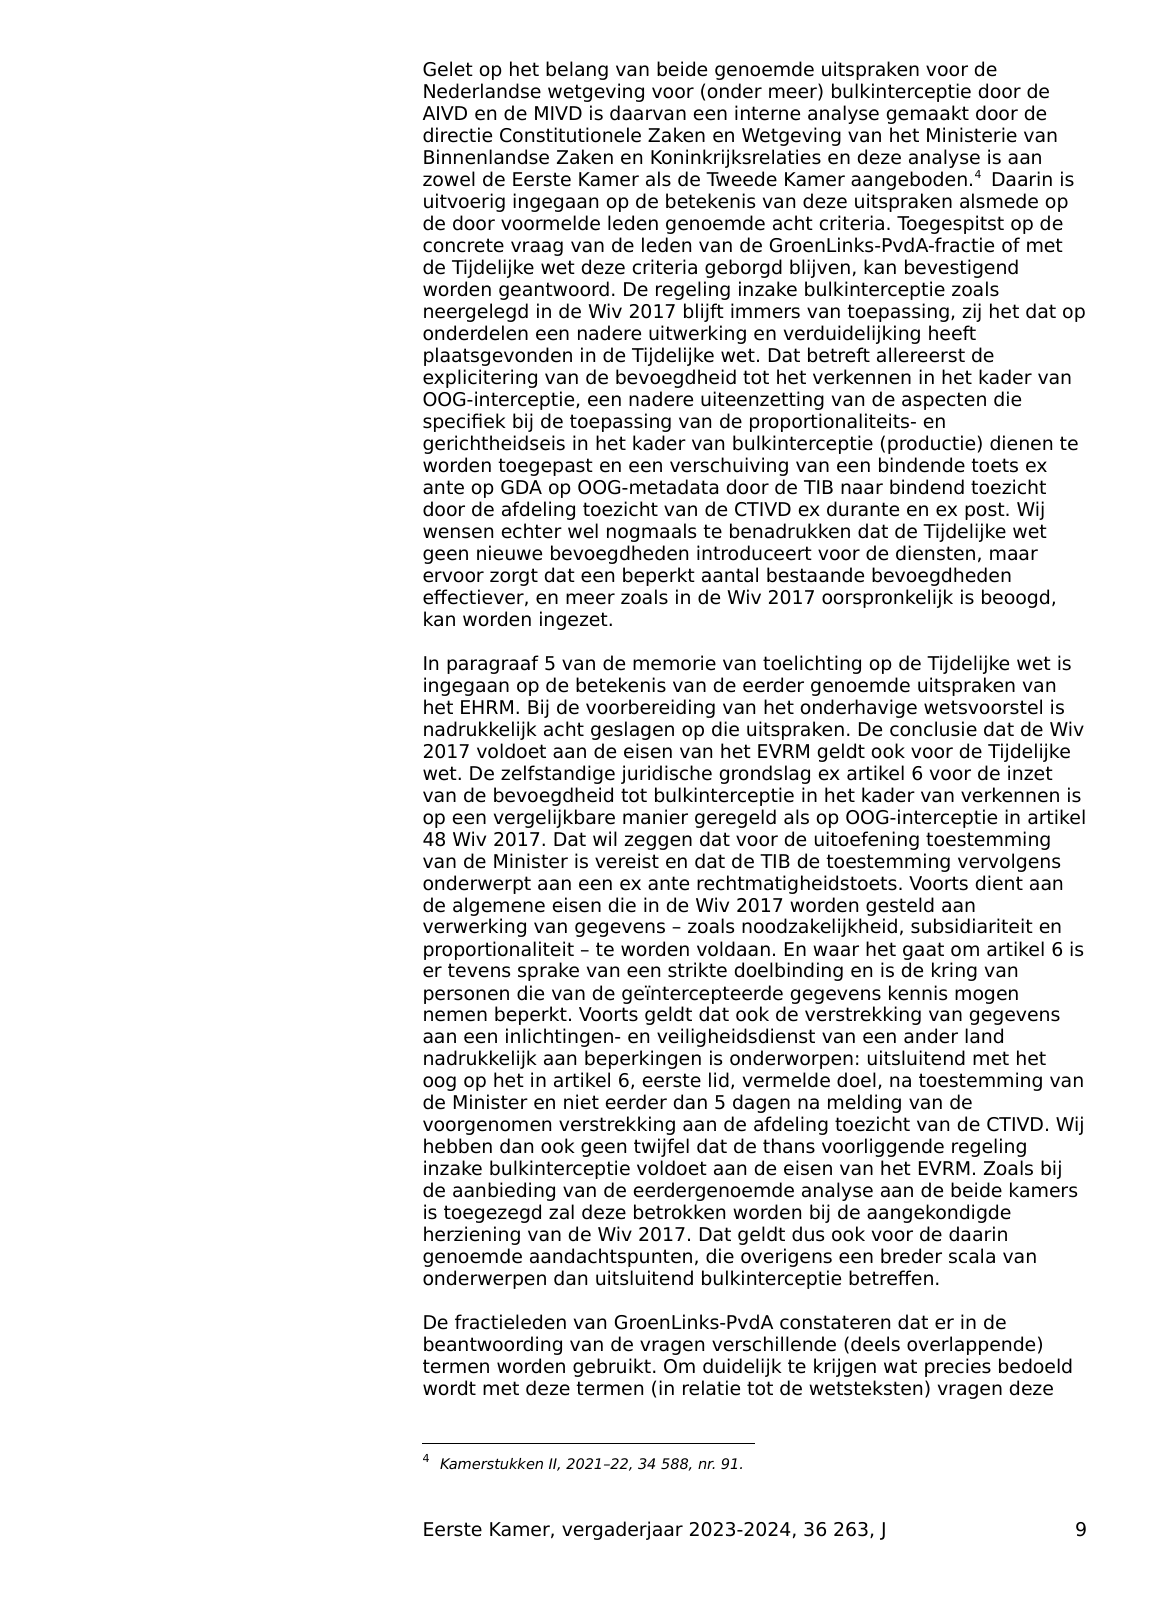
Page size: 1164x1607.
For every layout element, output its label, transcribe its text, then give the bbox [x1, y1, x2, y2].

text Gelet op het belang van beide genoemde uitspraken voor de Nederlandse wetgeving voor (onder meer) bulkinterceptie door de AIVD en de MIVD is daarvan een interne analyse gemaakt door de directie Constitutionele Zaken en Wetgeving van het Ministerie van Binnenlandse Zaken en Koninkrijksrelaties en deze analyse is aan zowel de Eerste Kamer als de Tweede Kamer aangeboden. Daarin is uitvoerig ingegaan op de betekenis van deze uitspraken alsmede op de door voormelde leden genoemde acht criteria. Toegespitst op de concrete vraag van de leden van de GroenLinks-PvdA-fractie of met de Tijdelijke wet deze criteria geborgd blijven, kan bevestigend worden geantwoord. De regeling inzake bulkinterceptie zoals neergelegd in de Wiv 2017 blijft immers van toepassing, zij het dat op onderdelen een nadere uitwerking en verduidelijking heeft plaatsgevonden in de Tijdelijke wet. Dat betreft allereerst de explicitering van de bevoegdheid tot het verkennen in het kader van OOG-interceptie, een nadere uiteenzetting van de aspecten die specifiek bij de toepassing van de proportionaliteits- en gerichtheidseis in het kader van bulkinterceptie (productie) dienen te worden toegepast en een verschuiving van een bindende toets ex ante op GDA op OOG-metadata door de TIB naar bindend toezicht door de afdeling toezicht van de CTIVD ex durante en ex post. Wij wensen echter wel nogmaals te benadrukken dat de Tijdelijke wet geen nieuwe bevoegdheden introduceert voor de diensten, maar ervoor zorgt dat een beperkt aantal bestaande bevoegdheden effectiever, en meer zoals in de Wiv 2017 oorspronkelijk is beoogd, kan worden ingezet. [422, 59, 1087, 631]
text Kamerstukken II, 2021–22, 34 588, nr. 91. [422, 1452, 1087, 1474]
text In paragraaf 5 van de memorie van toelichting op de Tijdelijke wet is ingegaan op de betekenis van de eerder genoemde uitspraken van het EHRM. Bij de voorbereiding van het onderhavige wetsvoorstel is nadrukkelijk acht geslagen op die uitspraken. De conclusie dat de Wiv 2017 voldoet aan de eisen van het EVRM geldt ook voor de Tijdelijke wet. De zelfstandige juridische grondslag ex artikel 6 voor de inzet van de bevoegdheid tot bulkinterceptie in het kader van verkennen is op een vergelijkbare manier geregeld als op OOG-interceptie in artikel 48 Wiv 2017. Dat wil zeggen dat voor de uitoefening toestemming van de Minister is vereist en dat de TIB de toestemming vervolgens onderwerpt aan een ex ante rechtmatigheidstoets. Voorts dient aan de algemene eisen die in de Wiv 2017 worden gesteld aan verwerking van gegevens – zoals noodzakelijkheid, subsidiariteit en proportionaliteit – te worden voldaan. En waar het gaat om artikel 6 is er tevens sprake van een strikte doelbinding en is de kring van personen die van de geïntercepteerde gegevens kennis mogen nemen beperkt. Voorts geldt dat ook de verstrekking van gegevens aan een inlichtingen- en veiligheidsdienst van een ander land nadrukkelijk aan beperkingen is onderworpen: uitsluitend met het oog op het in artikel 6, eerste lid, vermelde doel, na toestemming van de Minister en niet eerder dan 5 dagen na melding van de voorgenomen verstrekking aan de afdeling toezicht van de CTIVD. Wij hebben dan ook geen twijfel dat de thans voorliggende regeling inzake bulkinterceptie voldoet aan de eisen van het EVRM. Zoals bij de aanbieding van de eerdergenoemde analyse aan de beide kamers is toegezegd zal deze betrokken worden bij de aangekondigde herziening van de Wiv 2017. Dat geldt dus ook voor de daarin genoemde aandachtspunten, die overigens een breder scala van onderwerpen dan uitsluitend bulkinterceptie betreffen. [422, 653, 1087, 1290]
text De fractieleden van GroenLinks-PvdA constateren dat er in de beantwoording van de vragen verschillende (deels overlappende) termen worden gebruikt. Om duidelijk te krijgen wat precies bedoeld wordt met deze termen (in relatie tot de wetsteksten) vragen deze [422, 1312, 1087, 1400]
